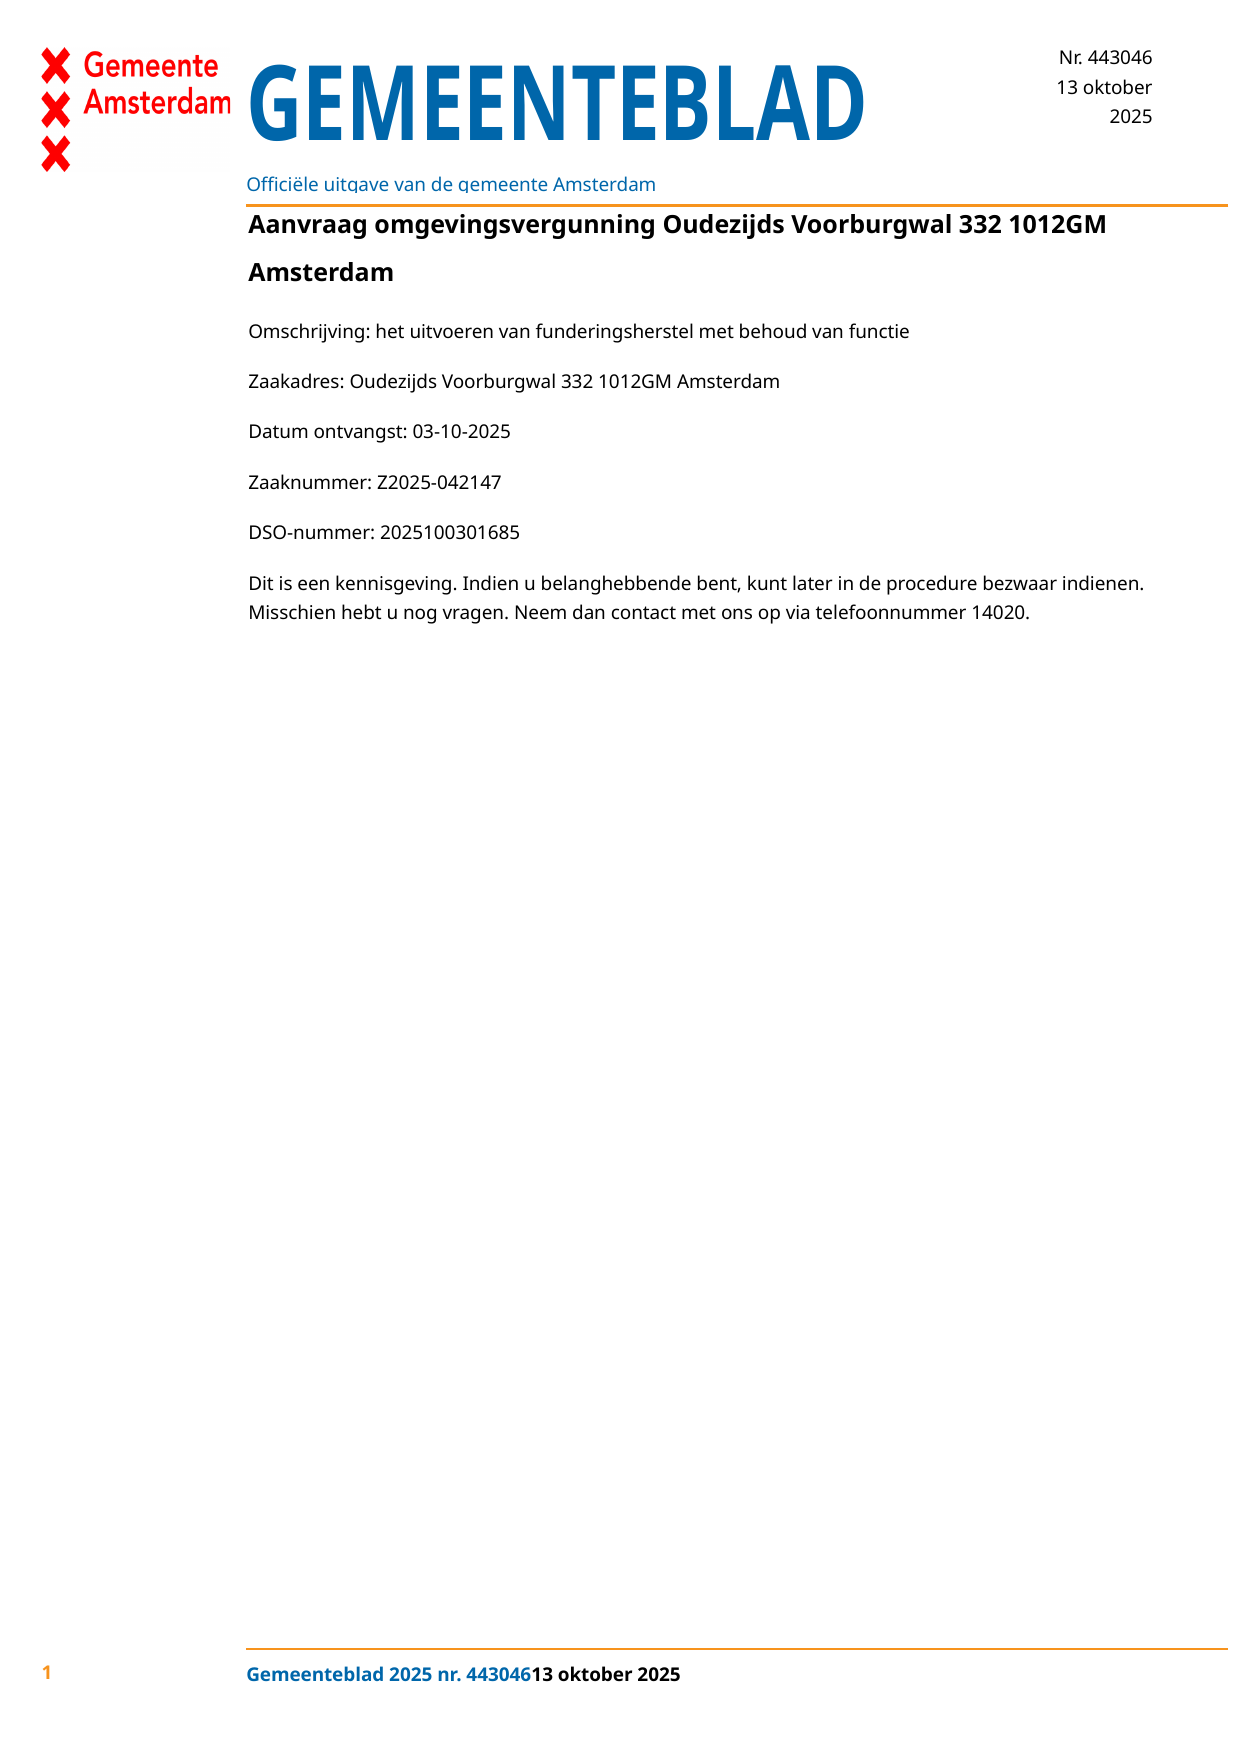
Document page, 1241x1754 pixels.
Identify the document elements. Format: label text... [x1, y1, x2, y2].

text Aanvraag omgevingsvergunning Oudezijds Voorburgwal 332 1012GM Amsterdam [248, 207, 1152, 288]
text Omschrijving: het uitvoeren van funderingsherstel met behoud van functie [248, 318, 1152, 344]
text Zaakadres: Oudezijds Voorburgwal 332 1012GM Amsterdam [248, 368, 1152, 394]
text DSO-nummer: 2025100301685 [248, 519, 1152, 545]
text Datum ontvangst: 03-10-2025 [248, 419, 1152, 444]
text Dit is een kennisgeving. Indien u belanghebbende bent, kunt later in de procedure bezwaar indienen. Misschien hebt u nog vragen. Neem dan contact met ons op via telefoonnummer 14020. [248, 570, 1152, 625]
picture [41, 47, 231, 172]
text Zaaknummer: Z2025-042147 [248, 469, 1152, 495]
